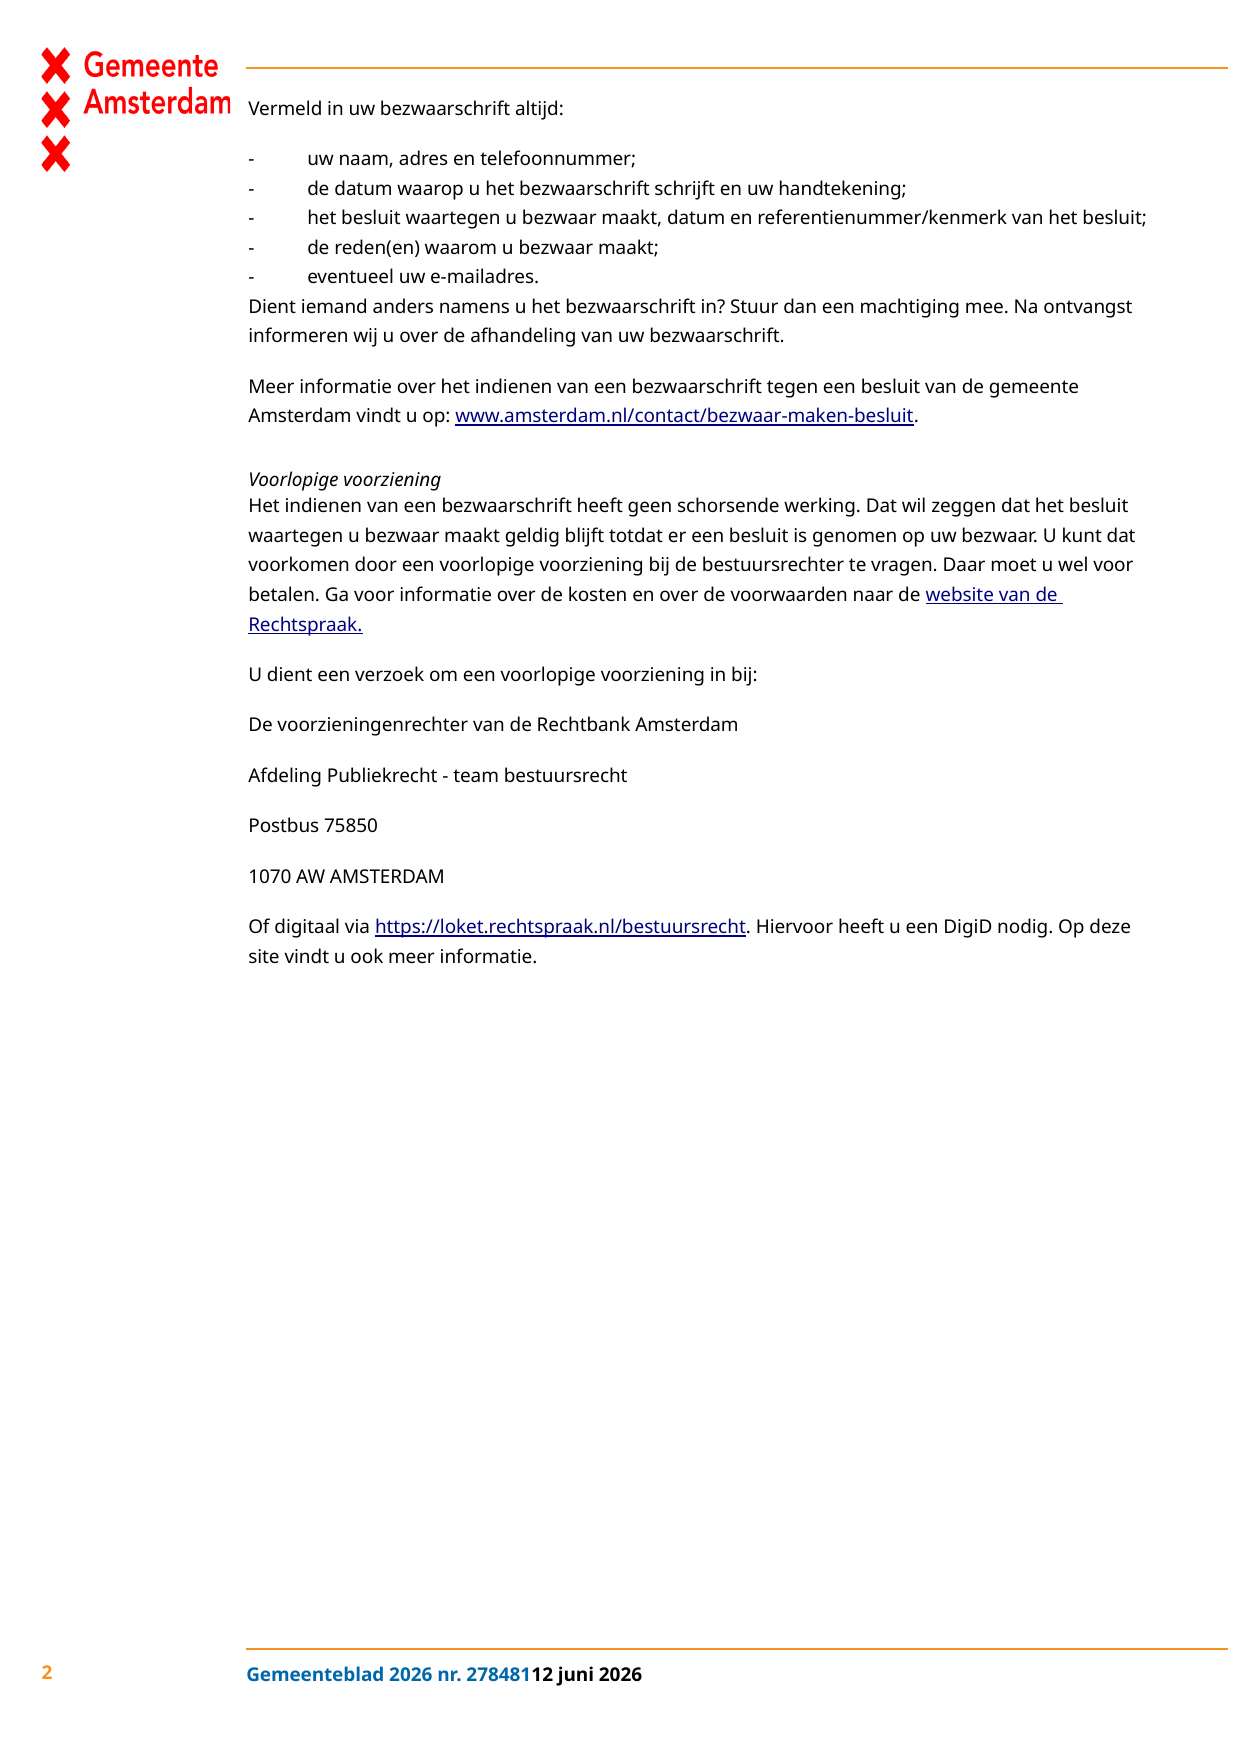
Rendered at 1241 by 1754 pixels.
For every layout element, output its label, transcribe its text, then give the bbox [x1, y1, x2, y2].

list het besluit waartegen u bezwaar maakt, datum en referentienummer/kenmerk van het besluit; [248, 204, 1152, 230]
list de reden(en) waarom u bezwaar maakt; [248, 234, 1152, 260]
text 1070 AW AMSTERDAM [248, 863, 1152, 888]
text Vermeld in uw bezwaarschrift altijd: [248, 95, 1152, 121]
list uw naam, adres en telefoonnummer; [248, 145, 1152, 171]
text Voorlopige voorziening [248, 467, 1152, 492]
text U dient een verzoek om een voorlopige voorziening in bij: [248, 661, 1152, 687]
list eventueel uw e-mailadres. [248, 263, 1152, 289]
text Meer informatie over het indienen van een bezwaarschrift tegen een besluit van de gemeente Amsterdam vindt u op: www.amsterdam.nl/contact/bezwaar-maken-besluit. [248, 373, 1152, 428]
text De voorzieningenrechter van de Rechtbank Amsterdam [248, 712, 1152, 737]
picture [41, 47, 231, 172]
text Het indienen van een bezwaarschrift heeft geen schorsende werking. Dat wil zeggen dat het besluit waartegen u bezwaar maakt geldig blijft totdat er een besluit is genomen op uw bezwaar. U kunt dat voorkomen door een voorlopige voorziening bij de bestuursrechter te vragen. Daar moet u wel voor betalen. Ga voor informatie over de kosten en over de voorwaarden naar de website van de Rechtspraak. [248, 492, 1152, 636]
text Dient iemand anders namens u het bezwaarschrift in? Stuur dan een machtiging mee. Na ontvangst informeren wij u over de afhandeling van uw bezwaarschrift. [248, 293, 1152, 348]
list de datum waarop u het bezwaarschrift schrijft en uw handtekening; [248, 175, 1152, 201]
text Afdeling Publiekrecht - team bestuursrecht [248, 762, 1152, 788]
text Of digitaal via https://loket.rechtspraak.nl/bestuursrecht. Hiervoor heeft u een DigiD nodig. Op deze site vindt u ook meer informatie. [248, 913, 1152, 968]
text Postbus 75850 [248, 812, 1152, 838]
